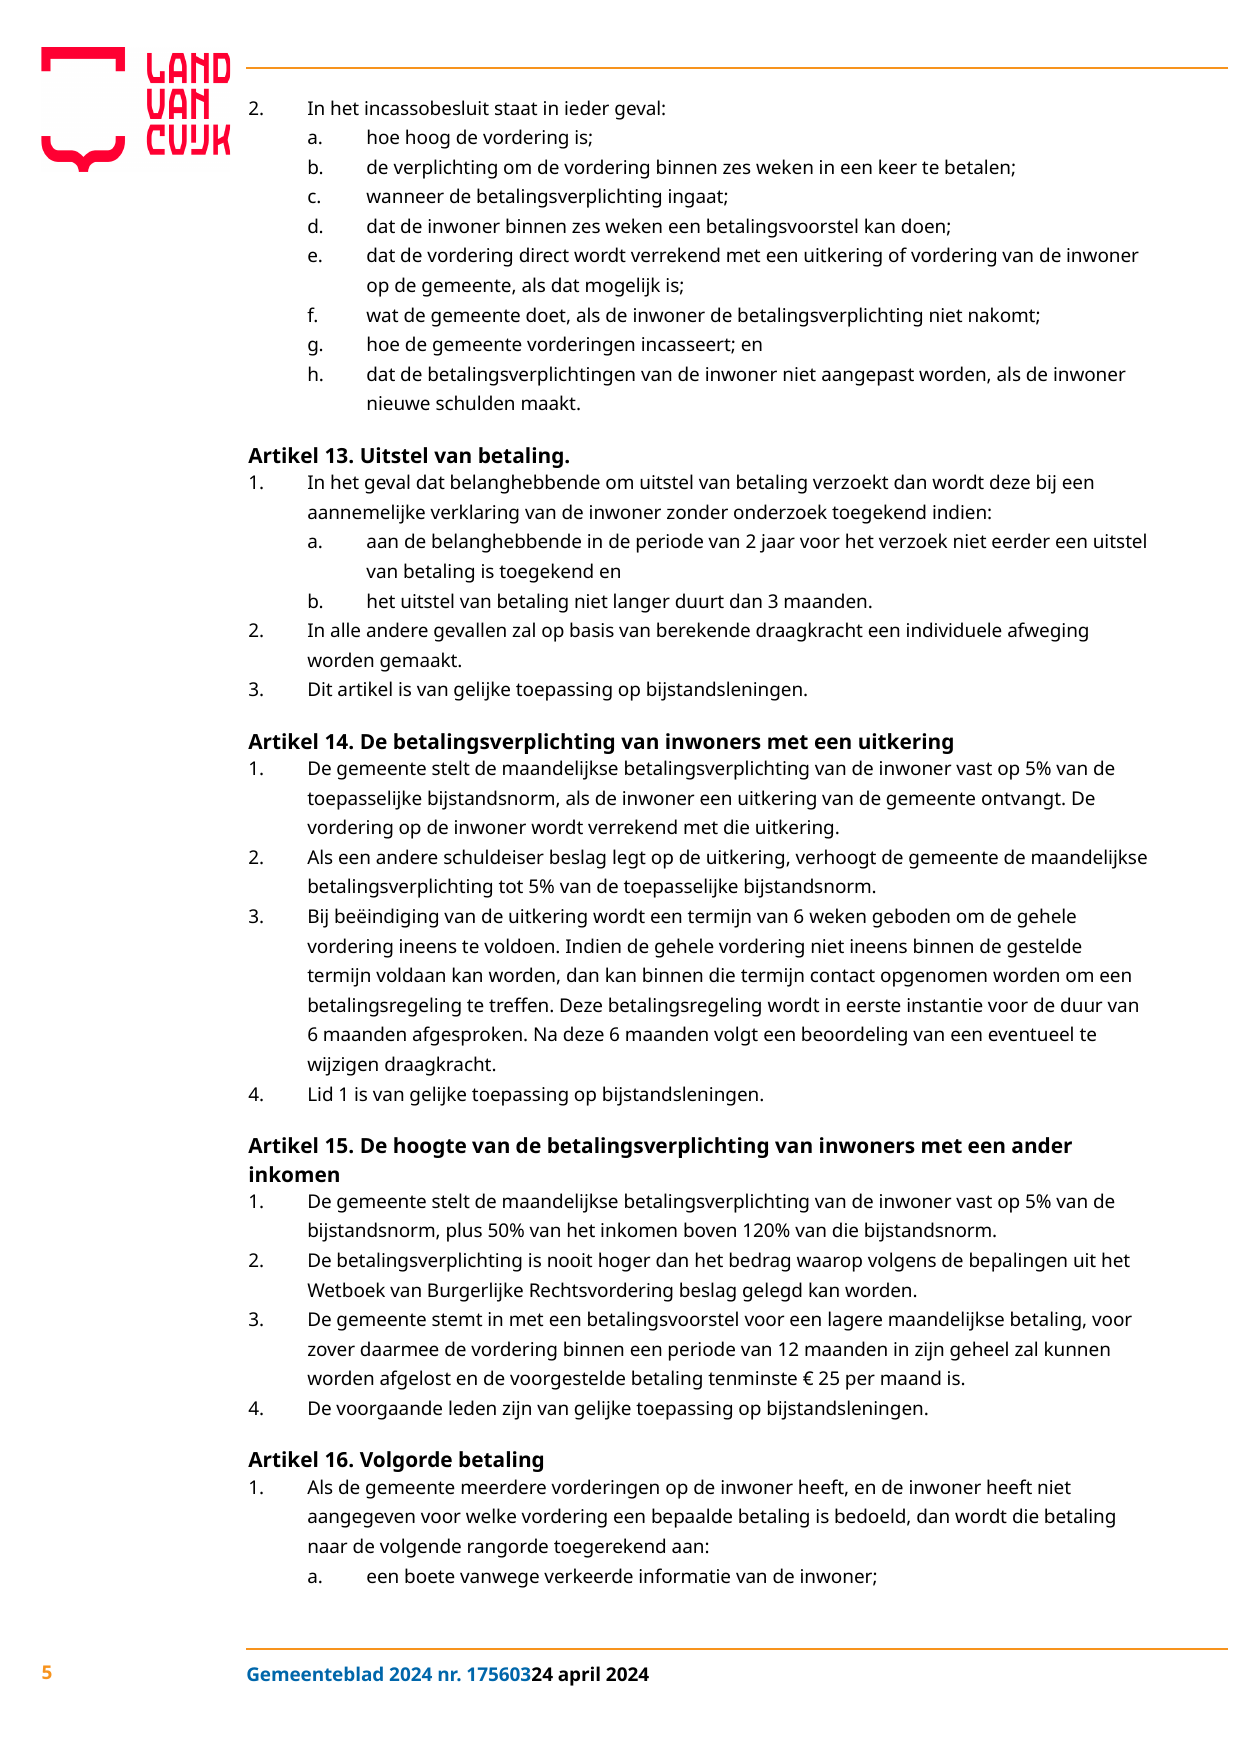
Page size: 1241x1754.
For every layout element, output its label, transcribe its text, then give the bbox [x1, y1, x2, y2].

list De gemeente stelt de maandelijkse betalingsverplichting van de inwoner vast op 5% van de bijstandsnorm, plus 50% van het inkomen boven 120% van die bijstandsnorm. [248, 1188, 1152, 1243]
list Bij beëindiging van de uitkering wordt een termijn van 6 weken geboden om de gehele vordering ineens te voldoen. Indien de gehele vordering niet ineens binnen de gestelde termijn voldaan kan worden, dan kan binnen die termijn contact opgenomen worden om een betalingsregeling te treffen. Deze betalingsregeling wordt in eerste instantie voor de duur van 6 maanden afgesproken. Na deze 6 maanden volgt een beoordeling van een eventueel te wijzigen draagkracht. [248, 903, 1152, 1077]
list dat de betalingsverplichtingen van de inwoner niet aangepast worden, als de inwoner nieuwe schulden maakt. [307, 361, 1152, 416]
list dat de vordering direct wordt verrekend met een uitkering of vordering van de inwoner op de gemeente, als dat mogelijk is; [307, 243, 1152, 298]
list hoe hoog de vordering is; [307, 124, 1152, 150]
list De betalingsverplichting is nooit hoger dan het bedrag waarop volgens de bepalingen uit het Wetboek van Burgerlijke Rechtsvordering beslag gelegd kan worden. [248, 1247, 1152, 1303]
list Dit artikel is van gelijke toepassing op bijstandsleningen. [248, 677, 1152, 702]
list wat de gemeente doet, als de inwoner de betalingsverplichting niet nakomt; [307, 302, 1152, 328]
list De gemeente stelt de maandelijkse betalingsverplichting van de inwoner vast op 5% van de toepasselijke bijstandsnorm, als de inwoner een uitkering van de gemeente ontvangt. De vordering op de inwoner wordt verrekend met die uitkering. [248, 755, 1152, 840]
list het uitstel van betaling niet langer duurt dan 3 maanden. [307, 588, 1152, 613]
text Artikel 16. Volgorde betaling [248, 1446, 1152, 1474]
picture [41, 47, 231, 172]
list Als de gemeente meerdere vorderingen op de inwoner heeft, en de inwoner heeft niet aangegeven voor welke vordering een bepaalde betaling is bedoeld, dan wordt die betaling naar de volgende rangorde toegerekend aan: [248, 1474, 1152, 1559]
text Artikel 15. De hoogte van de betalingsverplichting van inwoners met een ander inkomen [248, 1131, 1152, 1188]
text Artikel 14. De betalingsverplichting van inwoners met een uitkering [248, 727, 1152, 755]
list In het geval dat belanghebbende om uitstel van betaling verzoekt dan wordt deze bij een aannemelijke verklaring van de inwoner zonder onderzoek toegekend indien: [248, 469, 1152, 525]
list Lid 1 is van gelijke toepassing op bijstandsleningen. [248, 1081, 1152, 1107]
list wanneer de betalingsverplichting ingaat; [307, 183, 1152, 209]
list De voorgaande leden zijn van gelijke toepassing op bijstandsleningen. [248, 1395, 1152, 1421]
list de verplichting om de vordering binnen zes weken in een keer te betalen; [307, 154, 1152, 180]
list hoe de gemeente vorderingen incasseert; en [307, 331, 1152, 357]
list dat de inwoner binnen zes weken een betalingsvoorstel kan doen; [307, 213, 1152, 239]
list een boete vanwege verkeerde informatie van de inwoner; [307, 1563, 1152, 1588]
list Als een andere schuldeiser beslag legt op de uitkering, verhoogt de gemeente de maandelijkse betalingsverplichting tot 5% van de toepasselijke bijstandsnorm. [248, 844, 1152, 899]
list aan de belanghebbende in de periode van 2 jaar voor het verzoek niet eerder een uitstel van betaling is toegekend en [307, 529, 1152, 584]
text Artikel 13. Uitstel van betaling. [248, 441, 1152, 469]
list De gemeente stemt in met een betalingsvoorstel voor een lagere maandelijkse betaling, voor zover daarmee de vordering binnen een periode van 12 maanden in zijn geheel zal kunnen worden afgelost en de voorgestelde betaling tenminste € 25 per maand is. [248, 1306, 1152, 1391]
list In alle andere gevallen zal op basis van berekende draagkracht een individuele afweging worden gemaakt. [248, 617, 1152, 673]
list In het incassobesluit staat in ieder geval: [248, 95, 1152, 121]
